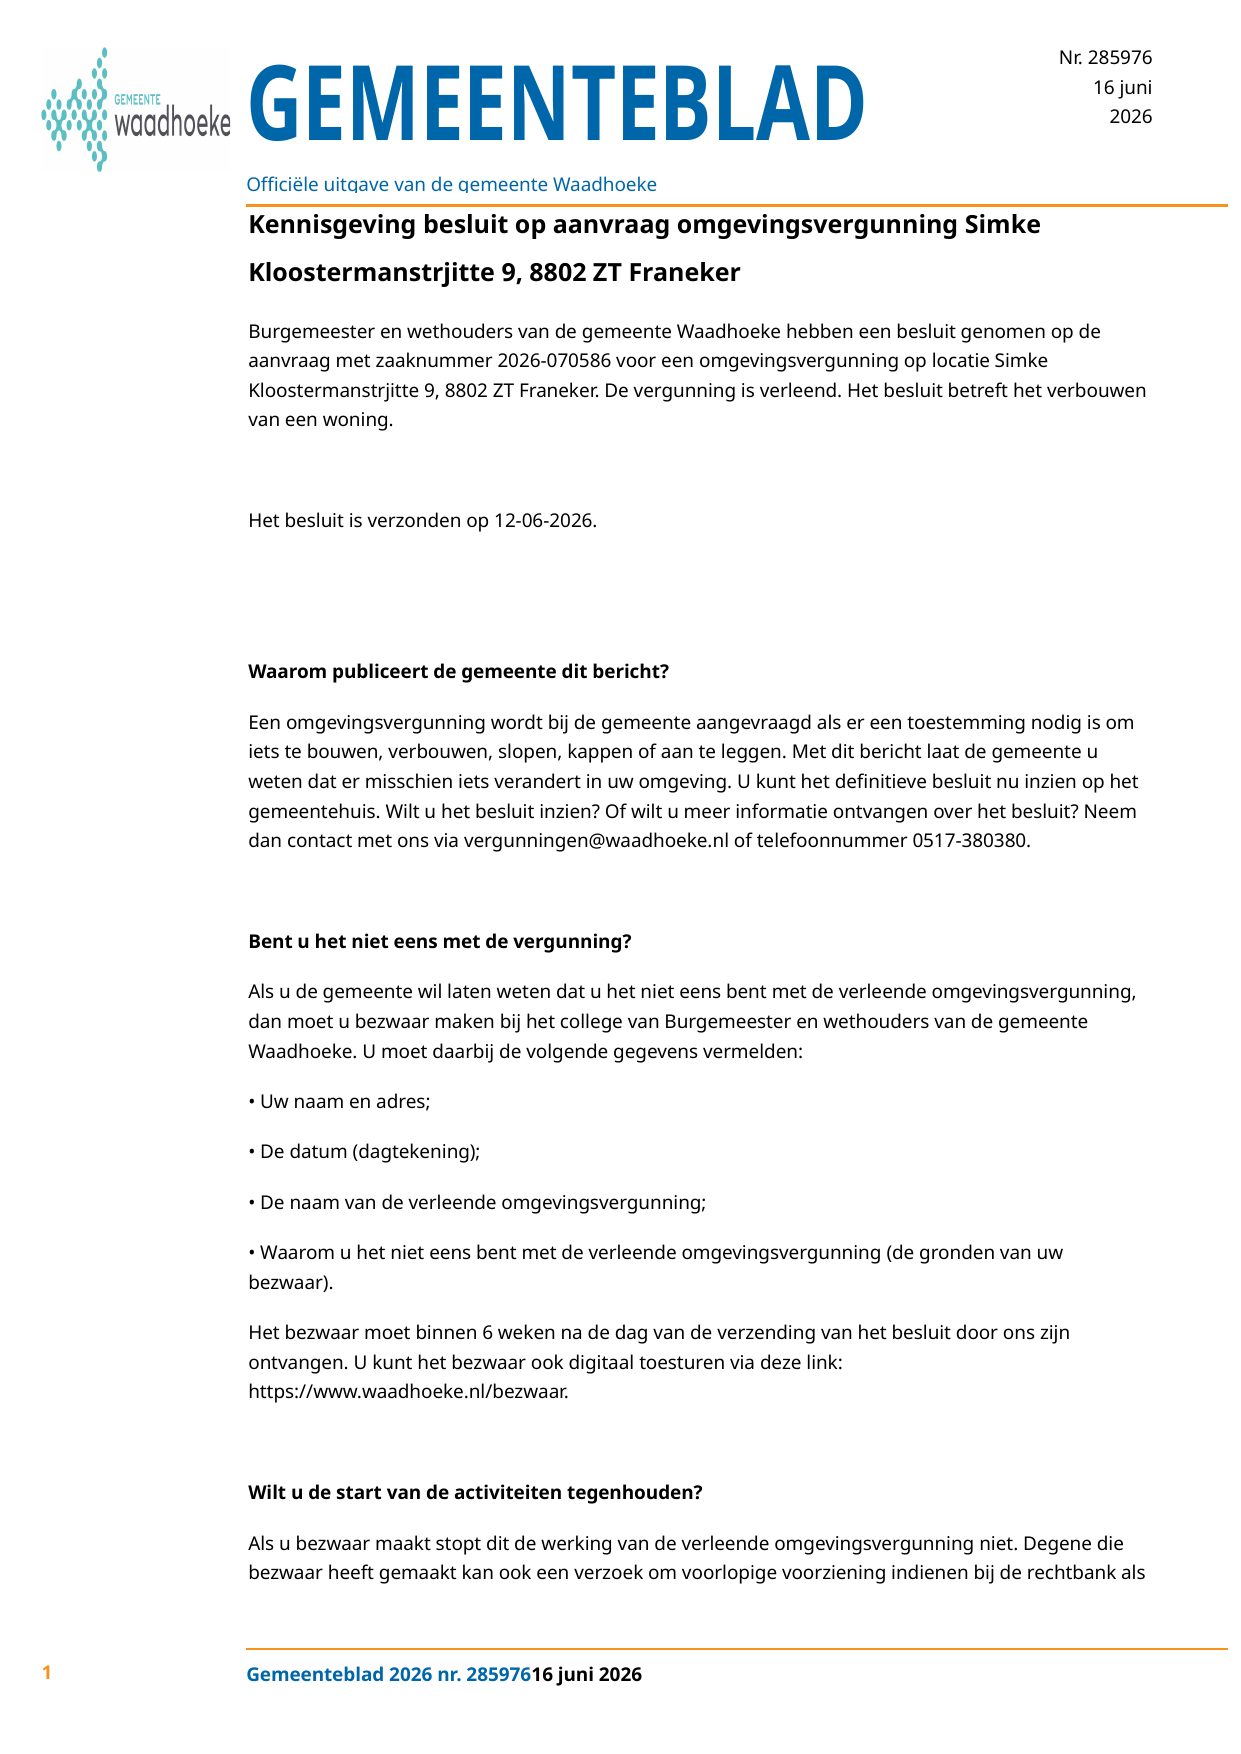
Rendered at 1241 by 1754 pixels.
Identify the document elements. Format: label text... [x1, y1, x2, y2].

text Als u bezwaar maakt stopt dit de werking van de verleende omgevingsvergunning niet. Degene die bezwaar heeft gemaakt kan ook een verzoek om voorlopige voorziening indienen bij de rechtbank als [248, 1530, 1152, 1585]
text Waarom publiceert de gemeente dit bericht? [248, 659, 1152, 684]
text • De datum (dagtekening); [248, 1139, 1152, 1164]
text Burgemeester en wethouders van de gemeente Waadhoeke hebben een besluit genomen op de aanvraag met zaaknummer 2026-070586 voor een omgevingsvergunning op locatie Simke Kloostermanstrjitte 9, 8802 ZT Franeker. De vergunning is verleend. Het besluit betreft het verbouwen van een woning. [248, 318, 1152, 432]
text • De naam van de verleende omgevingsvergunning; [248, 1189, 1152, 1215]
text Als u de gemeente wil laten weten dat u het niet eens bent met de verleende omgevingsvergunning, dan moet u bezwaar maken bij het college van Burgemeester en wethouders van de gemeente Waadhoeke. U moet daarbij de volgende gegevens vermelden: [248, 979, 1152, 1064]
text Het bezwaar moet binnen 6 weken na de dag van de verzending van het besluit door ons zijn ontvangen. U kunt het bezwaar ook digitaal toesturen via deze link: https://www.waadhoeke.nl/bezwaar. [248, 1319, 1152, 1404]
text Kennisgeving besluit op aanvraag omgevingsvergunning Simke Kloostermanstrjitte 9, 8802 ZT Franeker [248, 207, 1152, 288]
text • Waarom u het niet eens bent met de verleende omgevingsvergunning (de gronden van uw bezwaar). [248, 1239, 1152, 1295]
text • Uw naam en adres; [248, 1088, 1152, 1114]
text Wilt u de start van de activiteiten tegenhouden? [248, 1479, 1152, 1505]
text Een omgevingsvergunning wordt bij de gemeente aangevraagd als er een toestemming nodig is om iets te bouwen, verbouwen, slopen, kappen of aan te leggen. Met dit bericht laat de gemeente u weten dat er misschien iets verandert in uw omgeving. U kunt het definitieve besluit nu inzien op het gemeentehuis. Wilt u het besluit inzien? Of wilt u meer informatie ontvangen over het besluit? Neem dan contact met ons via vergunningen@waadhoeke.nl of telefoonnummer 0517-380380. [248, 709, 1152, 853]
picture [41, 47, 231, 172]
text Het besluit is verzonden op 12-06-2026. [248, 507, 1152, 533]
text Bent u het niet eens met de vergunning? [248, 928, 1152, 954]
